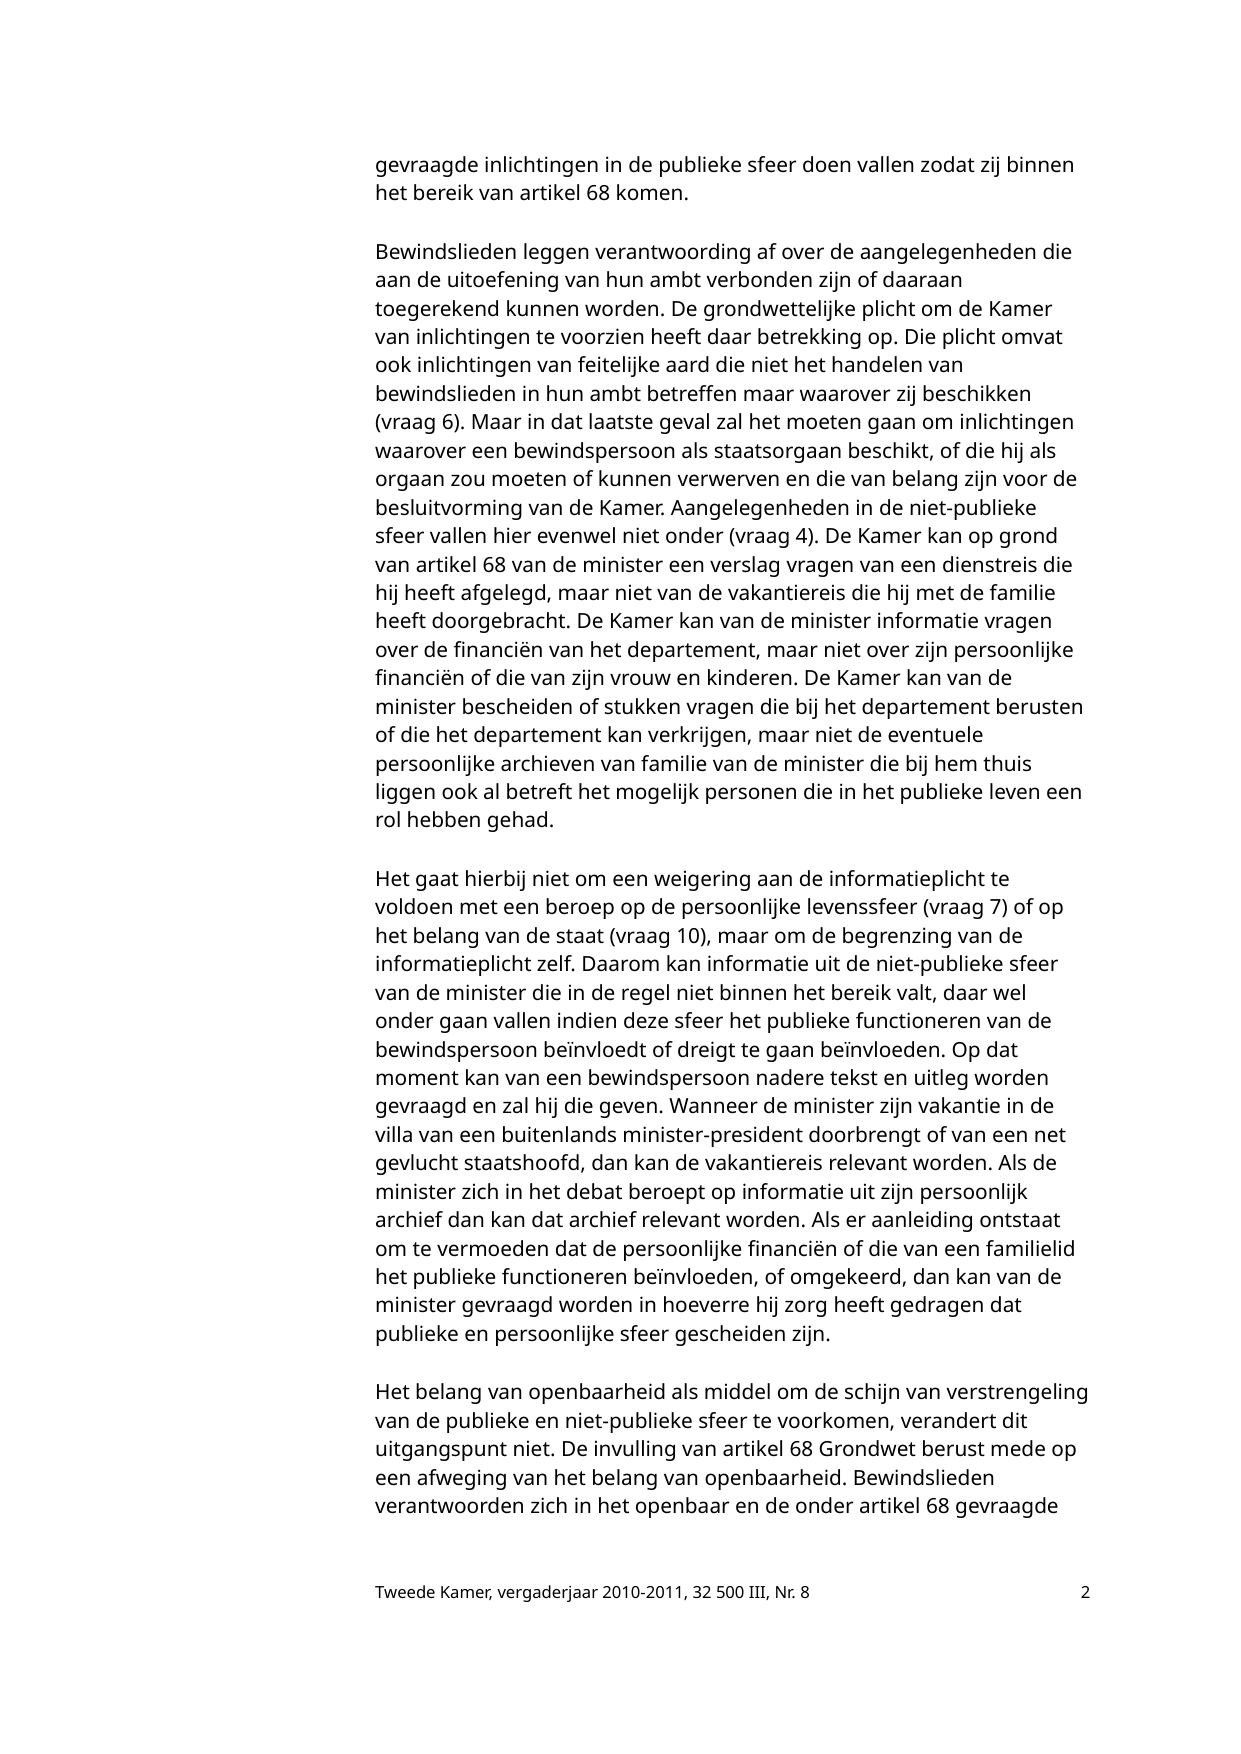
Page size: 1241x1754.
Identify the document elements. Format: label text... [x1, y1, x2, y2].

text Het gaat hierbij niet om een weigering aan de informatieplicht te voldoen met een beroep op de persoonlijke levenssfeer (vraag 7) of op het belang van de staat (vraag 10), maar om de begrenzing van de informatieplicht zelf. Daarom kan informatie uit de niet-publieke sfeer van de minister die in de regel niet binnen het bereik valt, daar wel onder gaan vallen indien deze sfeer het publieke functioneren van de bewindspersoon beïnvloedt of dreigt te gaan beïnvloeden. Op dat moment kan van een bewindspersoon nadere tekst en uitleg worden gevraagd en zal hij die geven. Wanneer de minister zijn vakantie in de villa van een buitenlands minister-president doorbrengt of van een net gevlucht staatshoofd, dan kan de vakantiereis relevant worden. Als de minister zich in het debat beroept op informatie uit zijn persoonlijk archief dan kan dat archief relevant worden. Als er aanleiding ontstaat om te vermoeden dat de persoonlijke financiën of die van een familielid het publieke functioneren beïnvloeden, of omgekeerd, dan kan van de minister gevraagd worden in hoeverre hij zorg heeft gedragen dat publieke en persoonlijke sfeer gescheiden zijn. [375, 864, 1090, 1347]
text gevraagde inlichtingen in de publieke sfeer doen vallen zodat zij binnen het bereik van artikel 68 komen. [375, 150, 1090, 207]
text Het belang van openbaarheid als middel om de schijn van verstrengeling van de publieke en niet-publieke sfeer te voorkomen, verandert dit uitgangspunt niet. De invulling van artikel 68 Grondwet berust mede op een afweging van het belang van openbaarheid. Bewindslieden verantwoorden zich in het openbaar en de onder artikel 68 gevraagde [375, 1377, 1090, 1520]
text Bewindslieden leggen verantwoording af over de aangelegenheden die aan de uitoefening van hun ambt verbonden zijn of daaraan toegerekend kunnen worden. De grondwettelijke plicht om de Kamer van inlichtingen te voorzien heeft daar betrekking op. Die plicht omvat ook inlichtingen van feitelijke aard die niet het handelen van bewindslieden in hun ambt betreffen maar waarover zij beschikken (vraag 6). Maar in dat laatste geval zal het moeten gaan om inlichtingen waarover een bewindspersoon als staatsorgaan beschikt, of die hij als orgaan zou moeten of kunnen verwerven en die van belang zijn voor de besluitvorming van de Kamer. Aangelegenheden in de niet-publieke sfeer vallen hier evenwel niet onder (vraag 4). De Kamer kan op grond van artikel 68 van de minister een verslag vragen van een dienstreis die hij heeft afgelegd, maar niet van de vakantiereis die hij met de familie heeft doorgebracht. De Kamer kan van de minister informatie vragen over de financiën van het departement, maar niet over zijn persoonlijke financiën of die van zijn vrouw en kinderen. De Kamer kan van de minister bescheiden of stukken vragen die bij het departement berusten of die het departement kan verkrijgen, maar niet de eventuele persoonlijke archieven van familie van de minister die bij hem thuis liggen ook al betreft het mogelijk personen die in het publieke leven een rol hebben gehad. [375, 237, 1090, 834]
